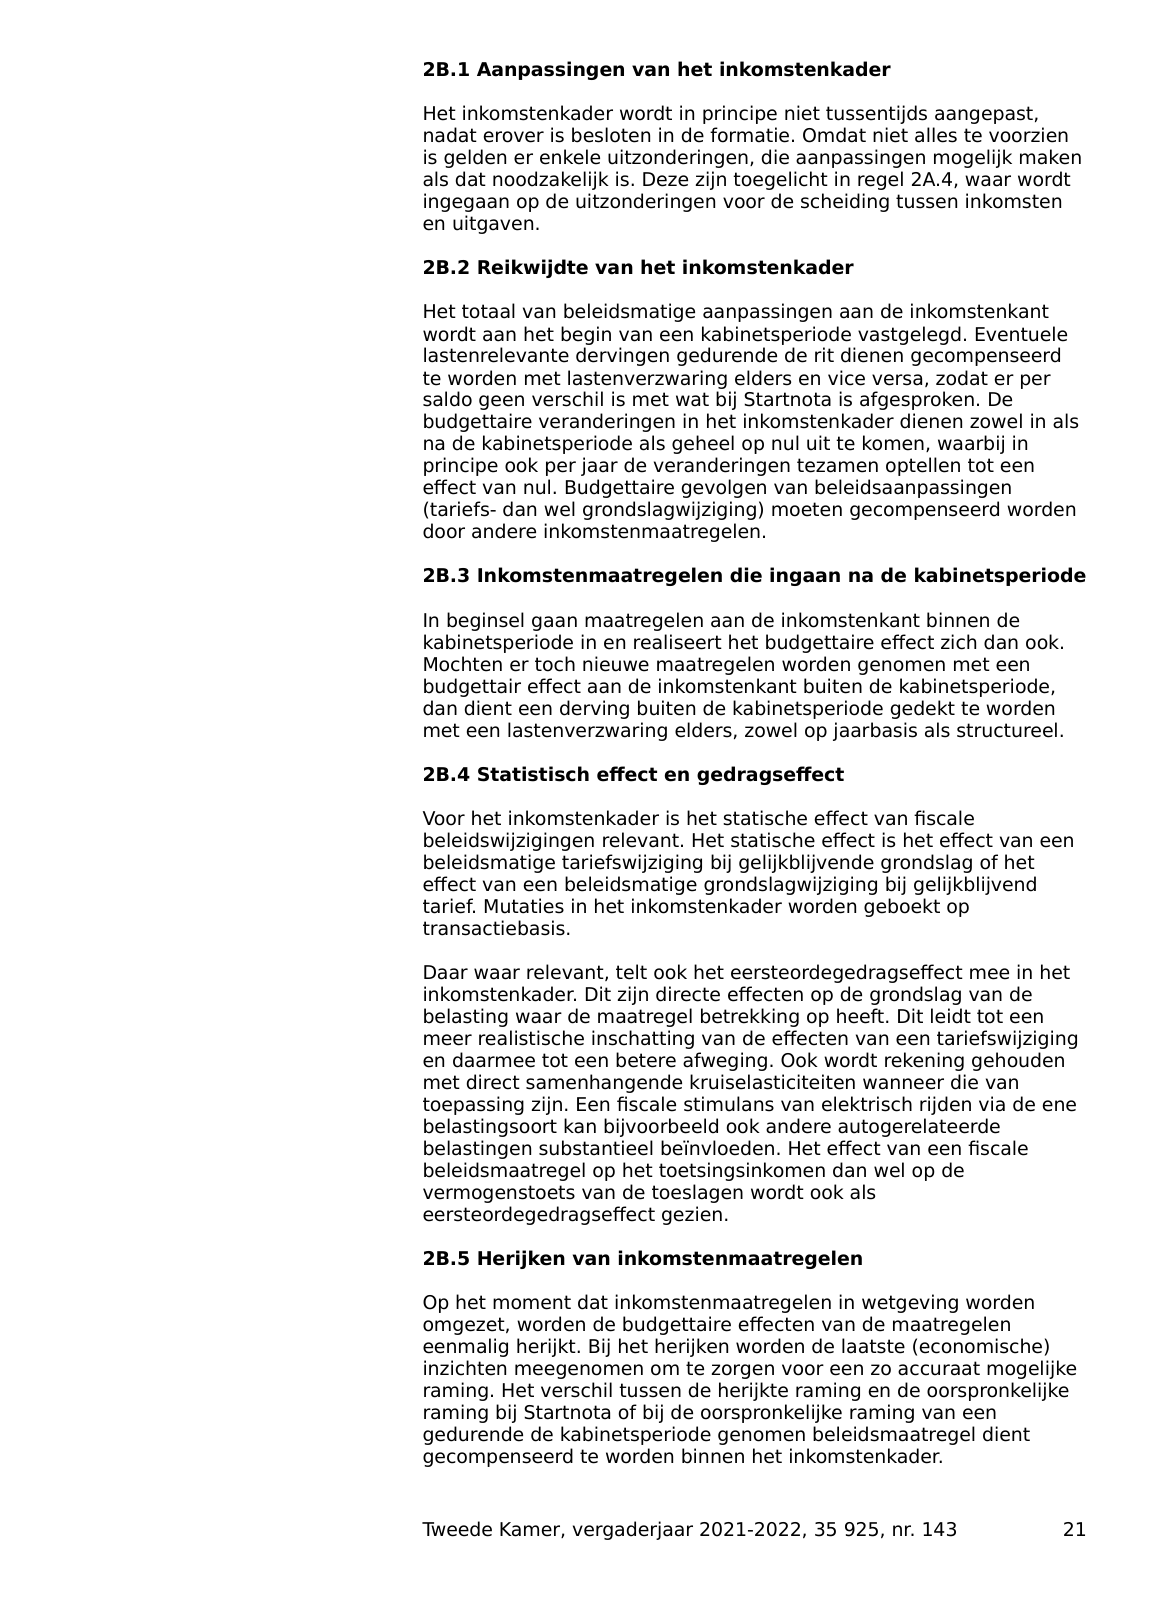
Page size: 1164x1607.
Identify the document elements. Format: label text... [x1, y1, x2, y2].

text Het inkomstenkader wordt in principe niet tussentijds aangepast, nadat erover is besloten in de formatie. Omdat niet alles te voorzien is gelden er enkele uitzonderingen, die aanpassingen mogelijk maken als dat noodzakelijk is. Deze zijn toegelicht in regel 2A.4, waar wordt ingegaan op de uitzonderingen voor de scheiding tussen inkomsten en uitgaven. [422, 103, 1087, 235]
text In beginsel gaan maatregelen aan de inkomstenkant binnen de kabinetsperiode in en realiseert het budgettaire effect zich dan ook. Mochten er toch nieuwe maatregelen worden genomen met een budgettair effect aan de inkomstenkant buiten de kabinetsperiode, dan dient een derving buiten de kabinetsperiode gedekt te worden met een lastenverzwaring elders, zowel op jaarbasis als structureel. [422, 609, 1087, 741]
subtitle 2B.2 Reikwijdte van het inkomstenkader [422, 257, 1087, 279]
subtitle 2B.5 Herijken van inkomstenmaatregelen [422, 1248, 1087, 1270]
text Daar waar relevant, telt ook het eersteordegedragseffect mee in het inkomstenkader. Dit zijn directe effecten op de grondslag van de belasting waar de maatregel betrekking op heeft. Dit leidt tot een meer realistische inschatting van de effecten van een tariefswijziging en daarmee tot een betere afweging. Ook wordt rekening gehouden met direct samenhangende kruiselasticiteiten wanneer die van toepassing zijn. Een fiscale stimulans van elektrisch rijden via de ene belastingsoort kan bijvoorbeeld ook andere autogerelateerde belastingen substantieel beïnvloeden. Het effect van een fiscale beleidsmaatregel op het toetsingsinkomen dan wel op de vermogenstoets van de toeslagen wordt ook als eersteordegedragseffect gezien. [422, 962, 1087, 1226]
text Het totaal van beleidsmatige aanpassingen aan de inkomstenkant wordt aan het begin van een kabinetsperiode vastgelegd. Eventuele lastenrelevante dervingen gedurende de rit dienen gecompenseerd te worden met lastenverzwaring elders en vice versa, zodat er per saldo geen verschil is met wat bij Startnota is afgesproken. De budgettaire veranderingen in het inkomstenkader dienen zowel in als na de kabinetsperiode als geheel op nul uit te komen, waarbij in principe ook per jaar de veranderingen tezamen optellen tot een effect van nul. Budgettaire gevolgen van beleidsaanpassingen (tariefs- dan wel grondslagwijziging) moeten gecompenseerd worden door andere inkomstenmaatregelen. [422, 301, 1087, 543]
subtitle 2B.1 Aanpassingen van het inkomstenkader [422, 59, 1087, 81]
text Voor het inkomstenkader is het statische effect van fiscale beleidswijzigingen relevant. Het statische effect is het effect van een beleidsmatige tariefswijziging bij gelijkblijvende grondslag of het effect van een beleidsmatige grondslagwijziging bij gelijkblijvend tarief. Mutaties in het inkomstenkader worden geboekt op transactiebasis. [422, 808, 1087, 940]
subtitle 2B.3 Inkomstenmaatregelen die ingaan na de kabinetsperiode [422, 565, 1087, 587]
text Op het moment dat inkomstenmaatregelen in wetgeving worden omgezet, worden de budgettaire effecten van de maatregelen eenmalig herijkt. Bij het herijken worden de laatste (economische) inzichten meegenomen om te zorgen voor een zo accuraat mogelijke raming. Het verschil tussen de herijkte raming en de oorspronkelijke raming bij Startnota of bij de oorspronkelijke raming van een gedurende de kabinetsperiode genomen beleidsmaatregel dient gecompenseerd te worden binnen het inkomstenkader. [422, 1292, 1087, 1468]
subtitle 2B.4 Statistisch effect en gedragseffect [422, 764, 1087, 786]
